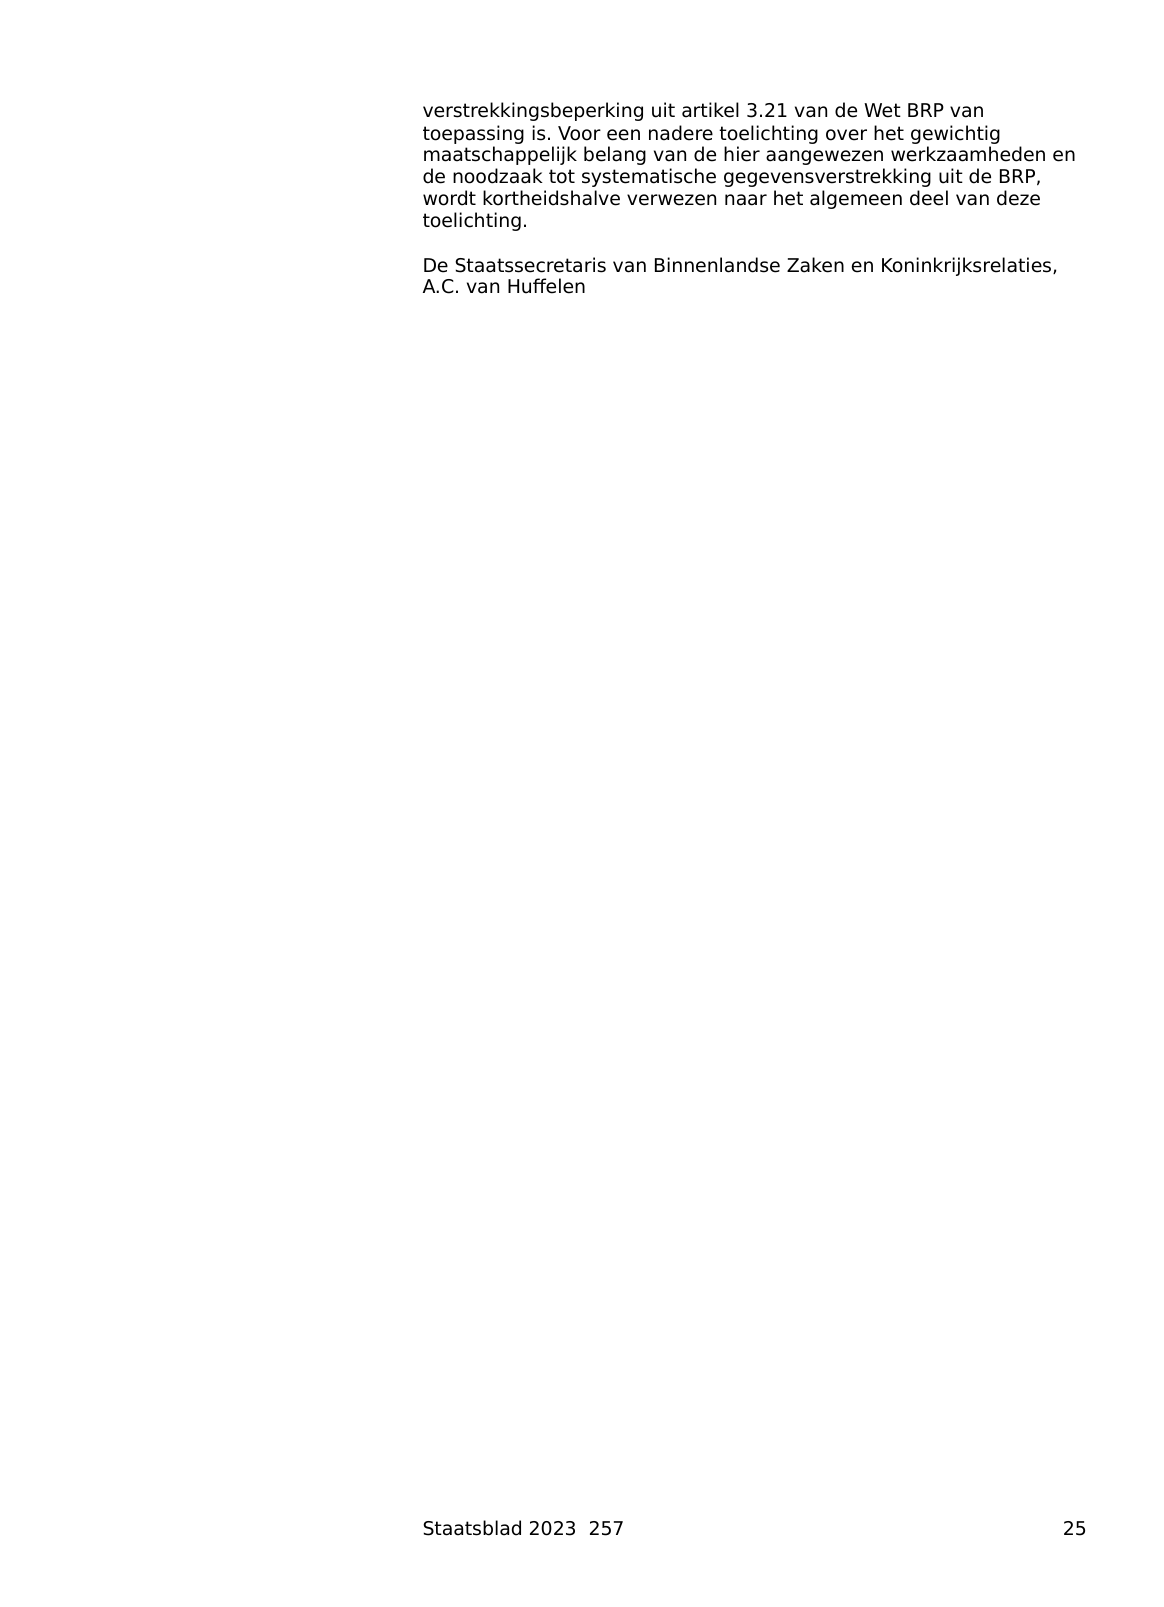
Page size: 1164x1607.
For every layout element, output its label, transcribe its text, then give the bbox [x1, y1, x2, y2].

text De Staatssecretaris van Binnenlandse Zaken en Koninkrijksrelaties, A.C. van Huffelen [422, 254, 1087, 298]
text verstrekkingsbeperking uit artikel 3.21 van de Wet BRP van toepassing is. Voor een nadere toelichting over het gewichtig maatschappelijk belang van de hier aangewezen werkzaamheden en de noodzaak tot systematische gegevensverstrekking uit de BRP, wordt kortheidshalve verwezen naar het algemeen deel van deze toelichting. [422, 100, 1087, 232]
